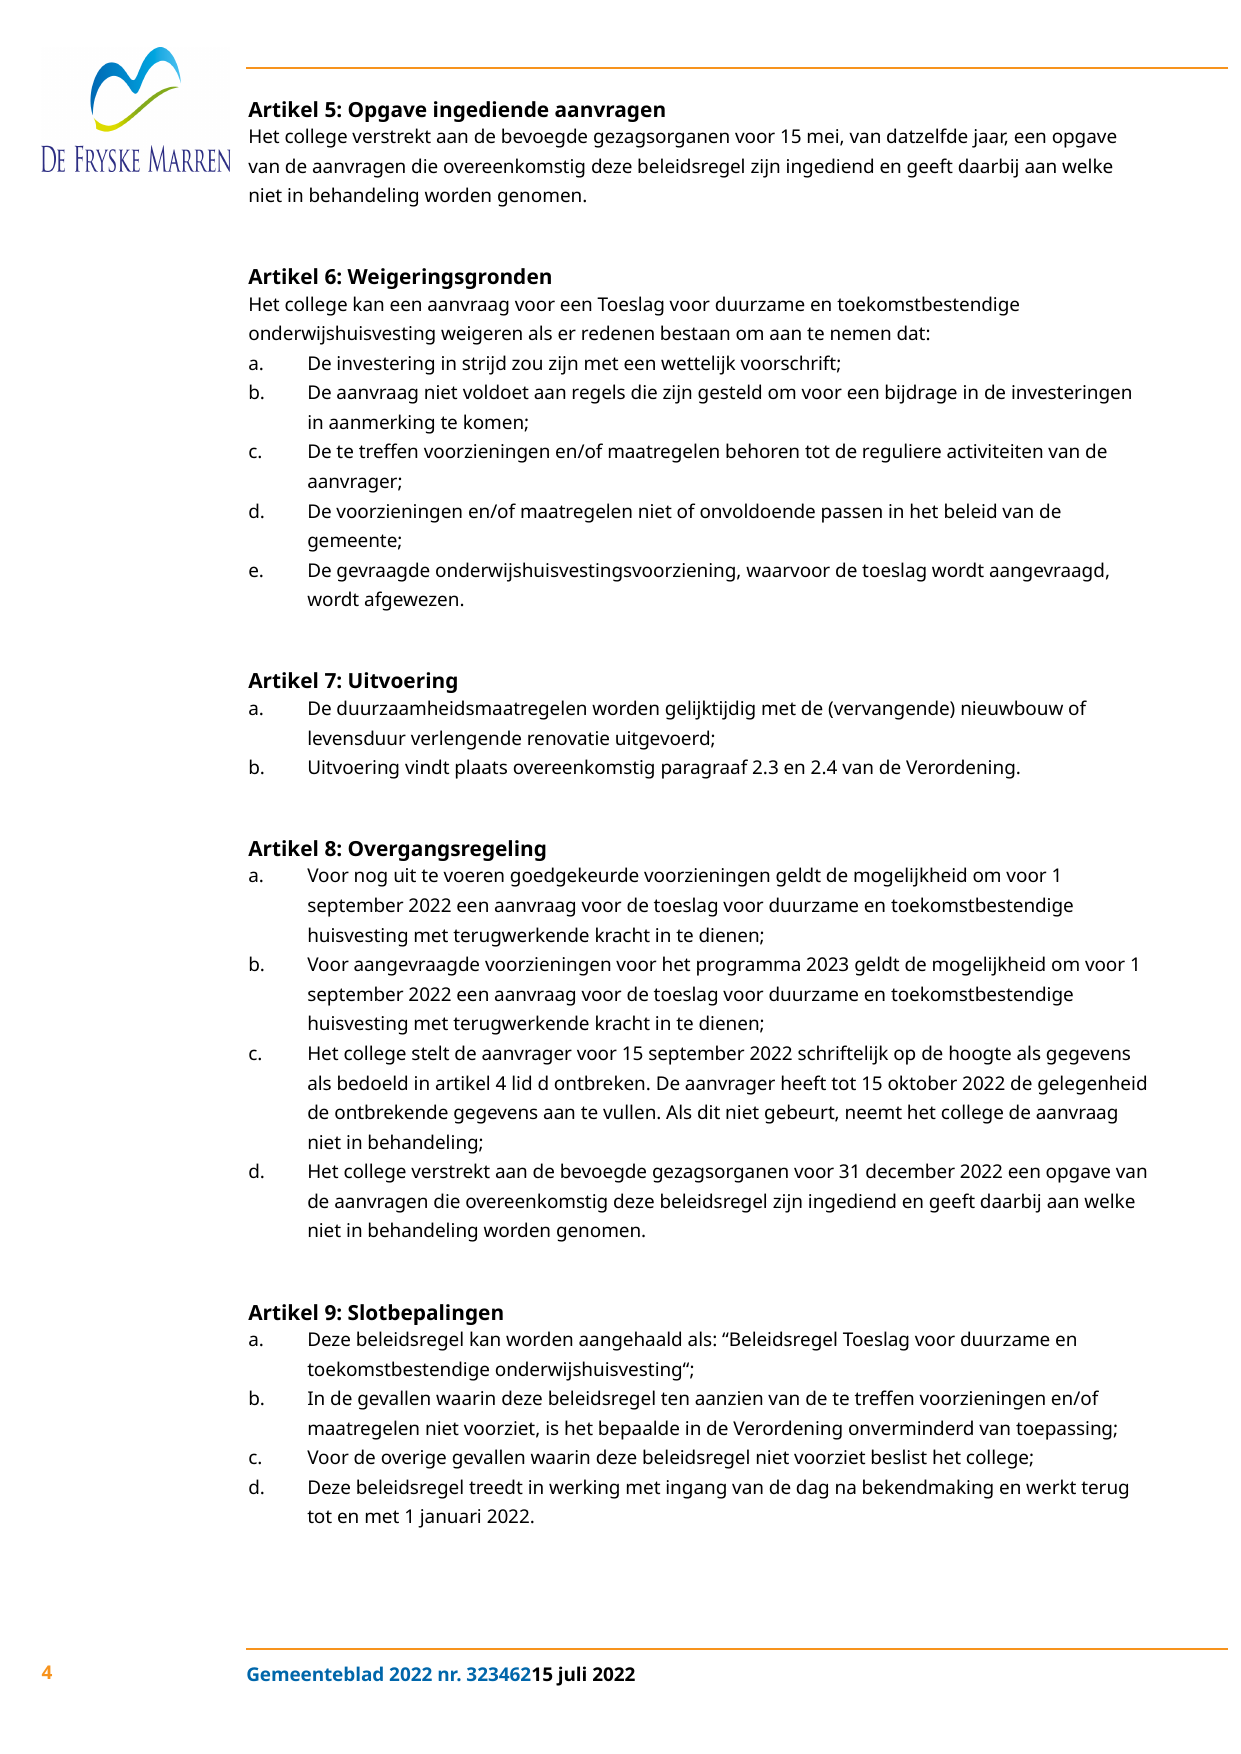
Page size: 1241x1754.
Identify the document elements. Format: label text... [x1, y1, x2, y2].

text Artikel 8: Overgangsregeling [248, 834, 1152, 863]
list De te treffen voorzieningen en/of maatregelen behoren tot de reguliere activiteiten van de aanvrager; [248, 439, 1152, 494]
list Het college verstrekt aan de bevoegde gezagsorganen voor 31 december 2022 een opgave van de aanvragen die overeenkomstig deze beleidsregel zijn ingediend en geeft daarbij aan welke niet in behandeling worden genomen. [248, 1158, 1152, 1243]
text Het college kan een aanvraag voor een Toeslag voor duurzame en toekomstbestendige onderwijshuisvesting weigeren als er redenen bestaan om aan te nemen dat: [248, 291, 1152, 346]
text Artikel 6: Weigeringsgronden [248, 262, 1152, 291]
list De duurzaamheidsmaatregelen worden gelijktijdig met de (vervangende) nieuwbouw of levensduur verlengende renovatie uitgevoerd; [248, 695, 1152, 750]
list De aanvraag niet voldoet aan regels die zijn gesteld om voor een bijdrage in de investeringen in aanmerking te komen; [248, 379, 1152, 435]
text Het college verstrekt aan de bevoegde gezagsorganen voor 15 mei, van datzelfde jaar, een opgave van de aanvragen die overeenkomstig deze beleidsregel zijn ingediend en geeft daarbij aan welke niet in behandeling worden genomen. [248, 123, 1152, 208]
text Artikel 9: Slotbepalingen [248, 1298, 1152, 1326]
list Deze beleidsregel kan worden aangehaald als: “Beleidsregel Toeslag voor duurzame en toekomstbestendige onderwijshuisvesting“; [248, 1326, 1152, 1381]
list In de gevallen waarin deze beleidsregel ten aanzien van de te treffen voorzieningen en/of maatregelen niet voorziet, is het bepaalde in de Verordening onverminderd van toepassing; [248, 1385, 1152, 1441]
text Artikel 7: Uitvoering [248, 667, 1152, 695]
text Artikel 5: Opgave ingediende aanvragen [248, 95, 1152, 123]
list Uitvoering vindt plaats overeenkomstig paragraaf 2.3 en 2.4 van de Verordening. [248, 754, 1152, 780]
list De gevraagde onderwijshuisvestingsvoorziening, waarvoor de toeslag wordt aangevraagd, wordt afgewezen. [248, 557, 1152, 612]
list Voor aangevraagde voorzieningen voor het programma 2023 geldt de mogelijkheid om voor 1 september 2022 een aanvraag voor de toeslag voor duurzame en toekomstbestendige huisvesting met terugwerkende kracht in te dienen; [248, 951, 1152, 1036]
list De voorzieningen en/of maatregelen niet of onvoldoende passen in het beleid van de gemeente; [248, 498, 1152, 553]
list Deze beleidsregel treedt in werking met ingang van de dag na bekendmaking en werkt terug tot en met 1 januari 2022. [248, 1474, 1152, 1529]
list De investering in strijd zou zijn met een wettelijk voorschrift; [248, 350, 1152, 376]
list Voor de overige gevallen waarin deze beleidsregel niet voorziet beslist het college; [248, 1444, 1152, 1470]
list Voor nog uit te voeren goedgekeurde voorzieningen geldt de mogelijkheid om voor 1 september 2022 een aanvraag voor de toeslag voor duurzame en toekomstbestendige huisvesting met terugwerkende kracht in te dienen; [248, 863, 1152, 948]
picture [41, 47, 231, 172]
list Het college stelt de aanvrager voor 15 september 2022 schriftelijk op de hoogte als gegevens als bedoeld in artikel 4 lid d ontbreken. De aanvrager heeft tot 15 oktober 2022 de gelegenheid de ontbrekende gegevens aan te vullen. Als dit niet gebeurt, neemt het college de aanvraag niet in behandeling; [248, 1040, 1152, 1155]
